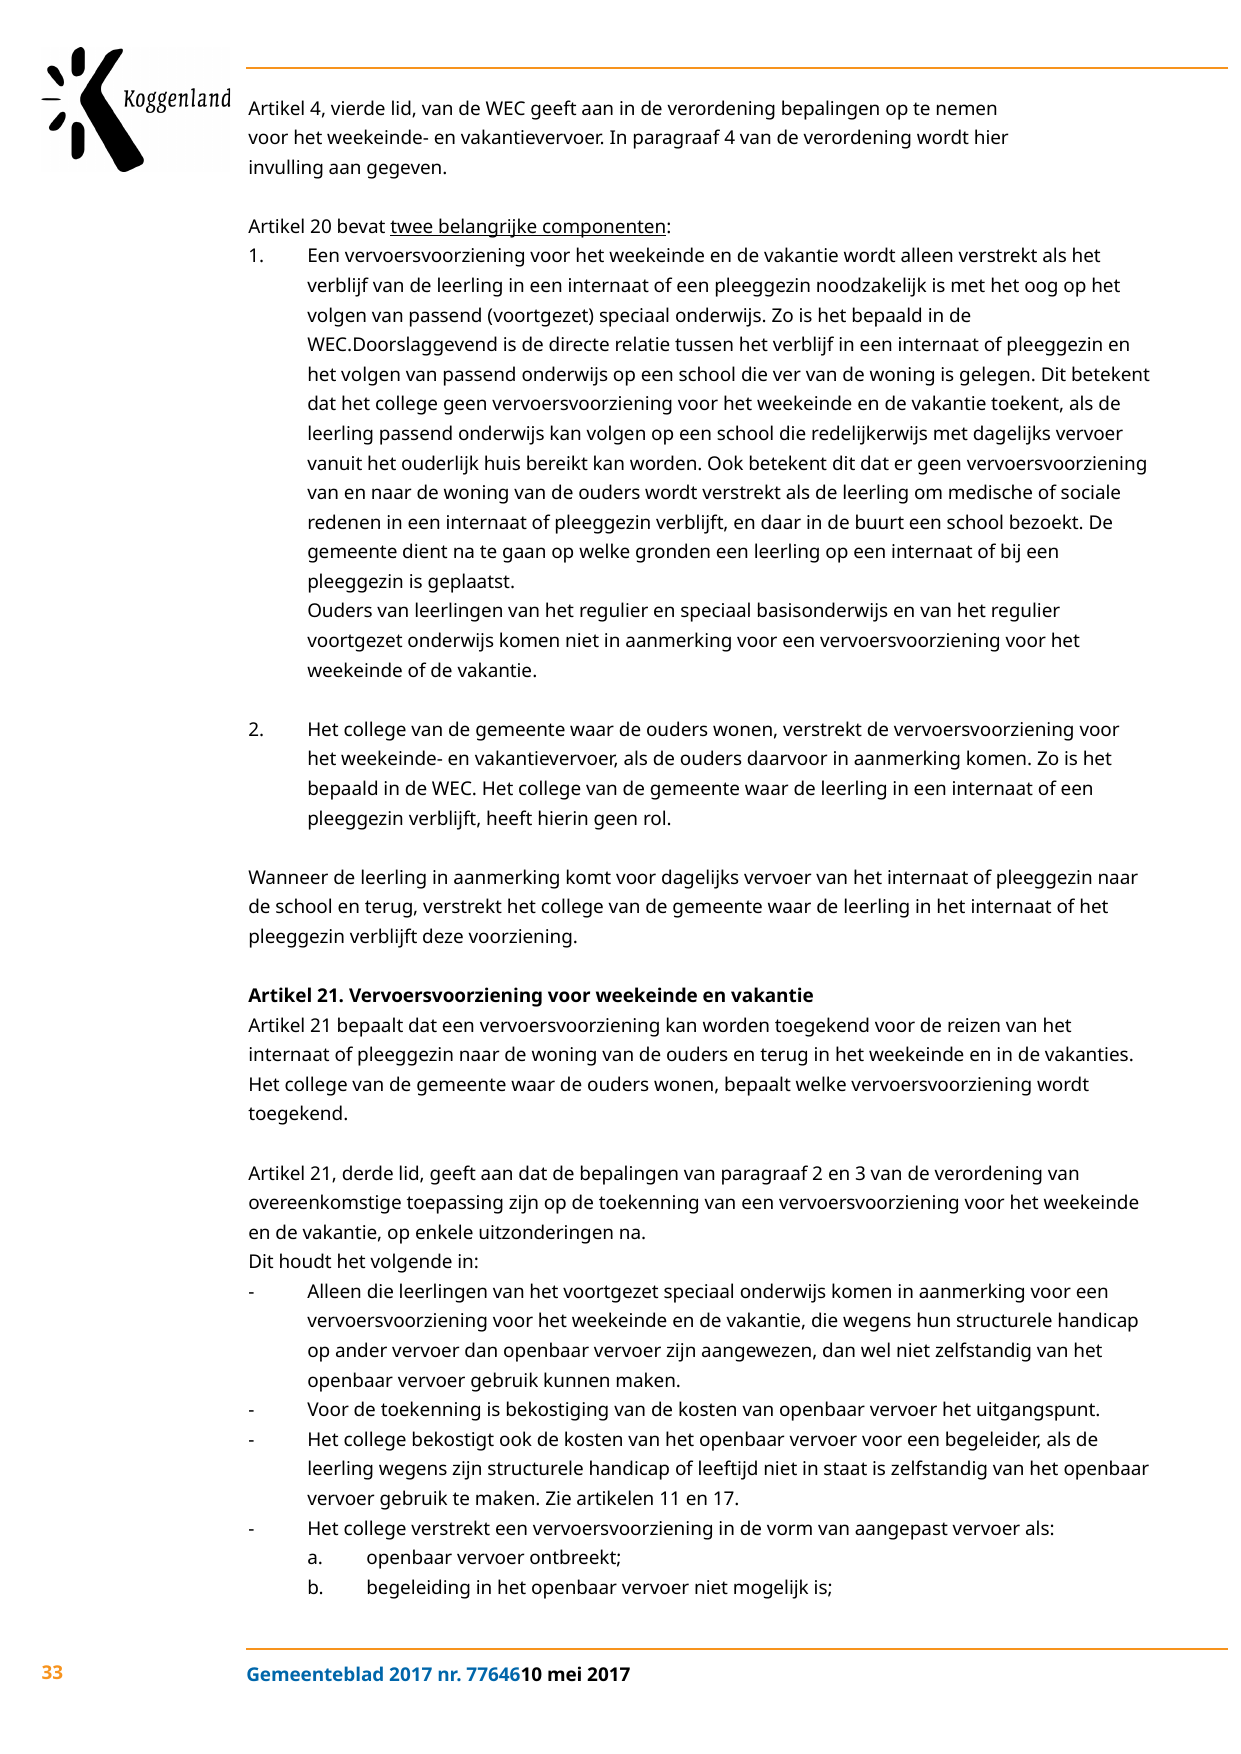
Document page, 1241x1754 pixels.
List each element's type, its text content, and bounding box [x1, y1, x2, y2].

list Alleen die leerlingen van het voortgezet speciaal onderwijs komen in aanmerking voor een vervoersvoorziening voor het weekeinde en de vakantie, die wegens hun structurele handicap op ander vervoer dan openbaar vervoer zijn aangewezen, dan wel niet zelfstandig van het openbaar vervoer gebruik kunnen maken. [248, 1278, 1152, 1393]
list Het college bekostigt ook de kosten van het openbaar vervoer voor een begeleider, als de leerling wegens zijn structurele handicap of leeftijd niet in staat is zelfstandig van het openbaar vervoer gebruik te maken. Zie artikelen 11 en 17. [248, 1426, 1152, 1511]
text Artikel 21, derde lid, geeft aan dat de bepalingen van paragraaf 2 en 3 van de verordening van overeenkomstige toepassing zijn op de toekenning van een vervoersvoorziening voor het weekeinde en de vakantie, op enkele uitzonderingen na. [248, 1160, 1152, 1245]
list openbaar vervoer ontbreekt; [307, 1544, 1152, 1570]
picture [41, 47, 231, 172]
text Artikel 21 bepaalt dat een vervoersvoorziening kan worden toegekend voor de reizen van het internaat of pleeggezin naar de woning van de ouders en terug in het weekeinde en in de vakanties. Het college van de gemeente waar de ouders wonen, bepaalt welke vervoersvoorziening wordt toegekend. [248, 1012, 1152, 1126]
list Het college van de gemeente waar de ouders wonen, verstrekt de vervoersvoorziening voor het weekeinde- en vakantievervoer, als de ouders daarvoor in aanmerking komen. Zo is het bepaald in de WEC. Het college van de gemeente waar de leerling in een internaat of een pleeggezin verblijft, heeft hierin geen rol. [248, 716, 1152, 831]
text voor het weekeinde- en vakantievervoer. In paragraaf 4 van de verordening wordt hier [248, 124, 1152, 150]
list Een vervoersvoorziening voor het weekeinde en de vakantie wordt alleen verstrekt als het verblijf van de leerling in een internaat of een pleeggezin noodzakelijk is met het oog op het volgen van passend (voortgezet) speciaal onderwijs. Zo is het bepaald in de WEC.Doorslaggevend is de directe relatie tussen het verblijf in een internaat of pleeggezin en het volgen van passend onderwijs op een school die ver van de woning is gelegen. Dit betekent dat het college geen vervoersvoorziening voor het weekeinde en de vakantie toekent, als de leerling passend onderwijs kan volgen op een school die redelijkerwijs met dagelijks vervoer vanuit het ouderlijk huis bereikt kan worden. Ook betekent dit dat er geen vervoersvoorziening van en naar de woning van de ouders wordt verstrekt als de leerling om medische of sociale redenen in een internaat of pleeggezin verblijft, en daar in de buurt een school bezoekt. De gemeente dient na te gaan op welke gronden een leerling op een internaat of bij een pleeggezin is geplaatst. [248, 243, 1152, 594]
text Dit houdt het volgende in: [248, 1248, 1152, 1274]
list Ouders van leerlingen van het regulier en speciaal basisonderwijs en van het regulier voortgezet onderwijs komen niet in aanmerking voor een vervoersvoorziening voor het weekeinde of de vakantie. [248, 598, 1152, 683]
text Wanneer de leerling in aanmerking komt voor dagelijks vervoer van het internaat of pleeggezin naar de school en terug, verstrekt het college van de gemeente waar de leerling in het internaat of het pleeggezin verblijft deze voorziening. [248, 864, 1152, 949]
list Voor de toekenning is bekostiging van de kosten van openbaar vervoer het uitgangspunt. [248, 1396, 1152, 1422]
text Artikel 21. Vervoersvoorziening voor weekeinde en vakantie [248, 982, 1152, 1008]
list Het college verstrekt een vervoersvoorziening in de vorm van aangepast vervoer als: [248, 1515, 1152, 1541]
text Artikel 20 bevat twee belangrijke componenten: [248, 213, 1152, 239]
text Artikel 4, vierde lid, van de WEC geeft aan in de verordening bepalingen op te nemen [248, 95, 1152, 121]
list begeleiding in het openbaar vervoer niet mogelijk is; [307, 1574, 1152, 1600]
text invulling aan gegeven. [248, 154, 1152, 180]
